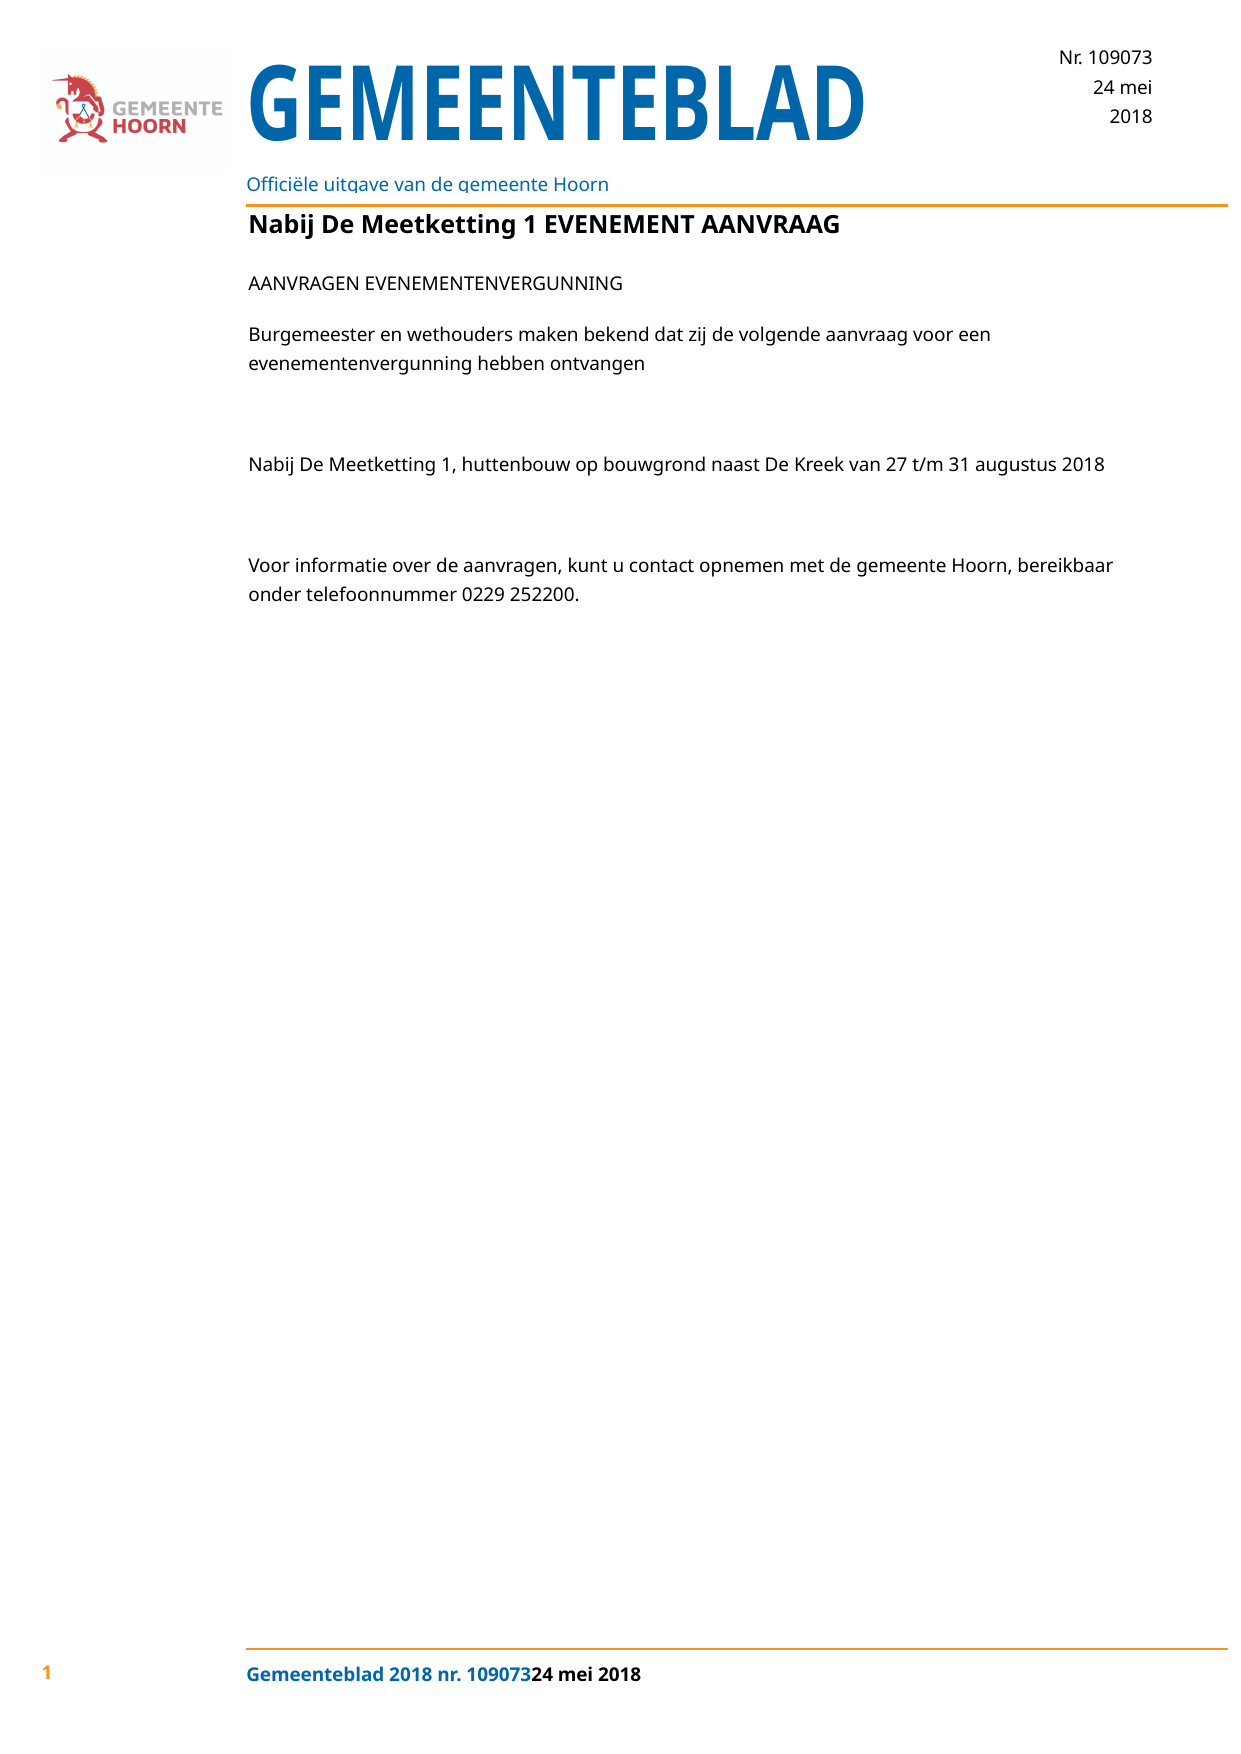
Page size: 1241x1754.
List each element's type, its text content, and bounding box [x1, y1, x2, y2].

text Voor informatie over de aanvragen, kunt u contact opnemen met de gemeente Hoorn, bereikbaar onder telefoonnummer 0229 252200. [248, 552, 1152, 607]
text Nabij De Meetketting 1 EVENEMENT AANVRAAG [248, 207, 1152, 241]
text AANVRAGEN EVENEMENTENVERGUNNING [248, 270, 1152, 296]
text Nabij De Meetketting 1, huttenbouw op bouwgrond naast De Kreek van 27 t/m 31 augustus 2018 [248, 451, 1152, 477]
text Burgemeester en wethouders maken bekend dat zij de volgende aanvraag voor een evenementenvergunning hebben ontvangen [248, 321, 1152, 376]
picture [41, 47, 231, 172]
